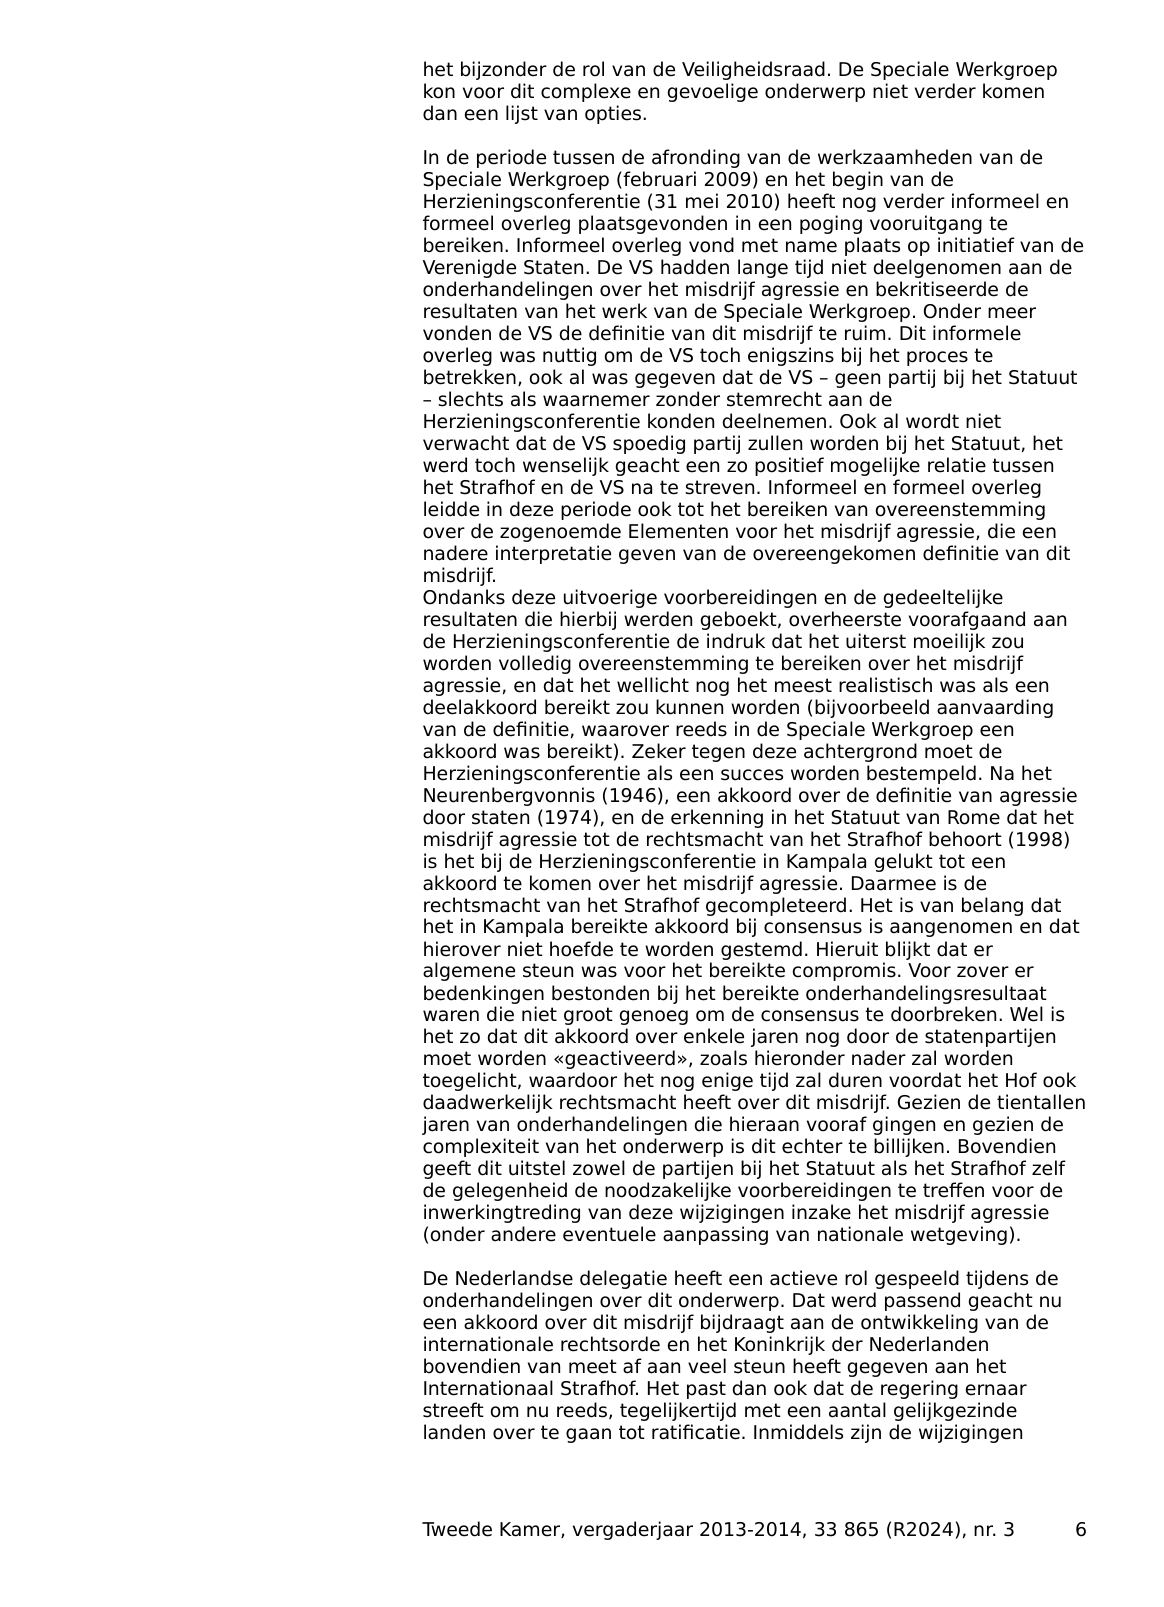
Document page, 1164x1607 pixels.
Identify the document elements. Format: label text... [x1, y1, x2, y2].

text Ondanks deze uitvoerige voorbereidingen en de gedeeltelijke resultaten die hierbij werden geboekt, overheerste voorafgaand aan de Herzieningsconferentie de indruk dat het uiterst moeilijk zou worden volledig overeenstemming te bereiken over het misdrijf agressie, en dat het wellicht nog het meest realistisch was als een deelakkoord bereikt zou kunnen worden (bijvoorbeeld aanvaarding van de definitie, waarover reeds in de Speciale Werkgroep een akkoord was bereikt). Zeker tegen deze achtergrond moet de Herzieningsconferentie als een succes worden bestempeld. Na het Neurenbergvonnis (1946), een akkoord over de definitie van agressie door staten (1974), en de erkenning in het Statuut van Rome dat het misdrijf agressie tot de rechtsmacht van het Strafhof behoort (1998) is het bij de Herzieningsconferentie in Kampala gelukt tot een akkoord te komen over het misdrijf agressie. Daarmee is de rechtsmacht van het Strafhof gecompleteerd. Het is van belang dat het in Kampala bereikte akkoord bij consensus is aangenomen en dat hierover niet hoefde te worden gestemd. Hieruit blijkt dat er algemene steun was voor het bereikte compromis. Voor zover er bedenkingen bestonden bij het bereikte onderhandelingsresultaat waren die niet groot genoeg om de consensus te doorbreken. Wel is het zo dat dit akkoord over enkele jaren nog door de statenpartijen moet worden «geactiveerd», zoals hieronder nader zal worden toegelicht, waardoor het nog enige tijd zal duren voordat het Hof ook daadwerkelijk rechtsmacht heeft over dit misdrijf. Gezien de tientallen jaren van onderhandelingen die hieraan vooraf gingen en gezien de complexiteit van het onderwerp is dit echter te billijken. Bovendien geeft dit uitstel zowel de partijen bij het Statuut als het Strafhof zelf de gelegenheid de noodzakelijke voorbereidingen te treffen voor de inwerkingtreding van deze wijzigingen inzake het misdrijf agressie (onder andere eventuele aanpassing van nationale wetgeving). [422, 587, 1087, 1246]
text het bijzonder de rol van de Veiligheidsraad. De Speciale Werkgroep kon voor dit complexe en gevoelige onderwerp niet verder komen dan een lijst van opties. [422, 59, 1087, 125]
text In de periode tussen de afronding van de werkzaamheden van de Speciale Werkgroep (februari 2009) en het begin van de Herzieningsconferentie (31 mei 2010) heeft nog verder informeel en formeel overleg plaatsgevonden in een poging vooruitgang te bereiken. Informeel overleg vond met name plaats op initiatief van de Verenigde Staten. De VS hadden lange tijd niet deelgenomen aan de onderhandelingen over het misdrijf agressie en bekritiseerde de resultaten van het werk van de Speciale Werkgroep. Onder meer vonden de VS de definitie van dit misdrijf te ruim. Dit informele overleg was nuttig om de VS toch enigszins bij het proces te betrekken, ook al was gegeven dat de VS – geen partij bij het Statuut – slechts als waarnemer zonder stemrecht aan de Herzieningsconferentie konden deelnemen. Ook al wordt niet verwacht dat de VS spoedig partij zullen worden bij het Statuut, het werd toch wenselijk geacht een zo positief mogelijke relatie tussen het Strafhof en de VS na te streven. Informeel en formeel overleg leidde in deze periode ook tot het bereiken van overeenstemming over de zogenoemde Elementen voor het misdrijf agressie, die een nadere interpretatie geven van de overeengekomen definitie van dit misdrijf. [422, 147, 1087, 587]
text De Nederlandse delegatie heeft een actieve rol gespeeld tijdens de onderhandelingen over dit onderwerp. Dat werd passend geacht nu een akkoord over dit misdrijf bijdraagt aan de ontwikkeling van de internationale rechtsorde en het Koninkrijk der Nederlanden bovendien van meet af aan veel steun heeft gegeven aan het Internationaal Strafhof. Het past dan ook dat de regering ernaar streeft om nu reeds, tegelijkertijd met een aantal gelijkgezinde landen over te gaan tot ratificatie. Inmiddels zijn de wijzigingen [422, 1268, 1087, 1444]
